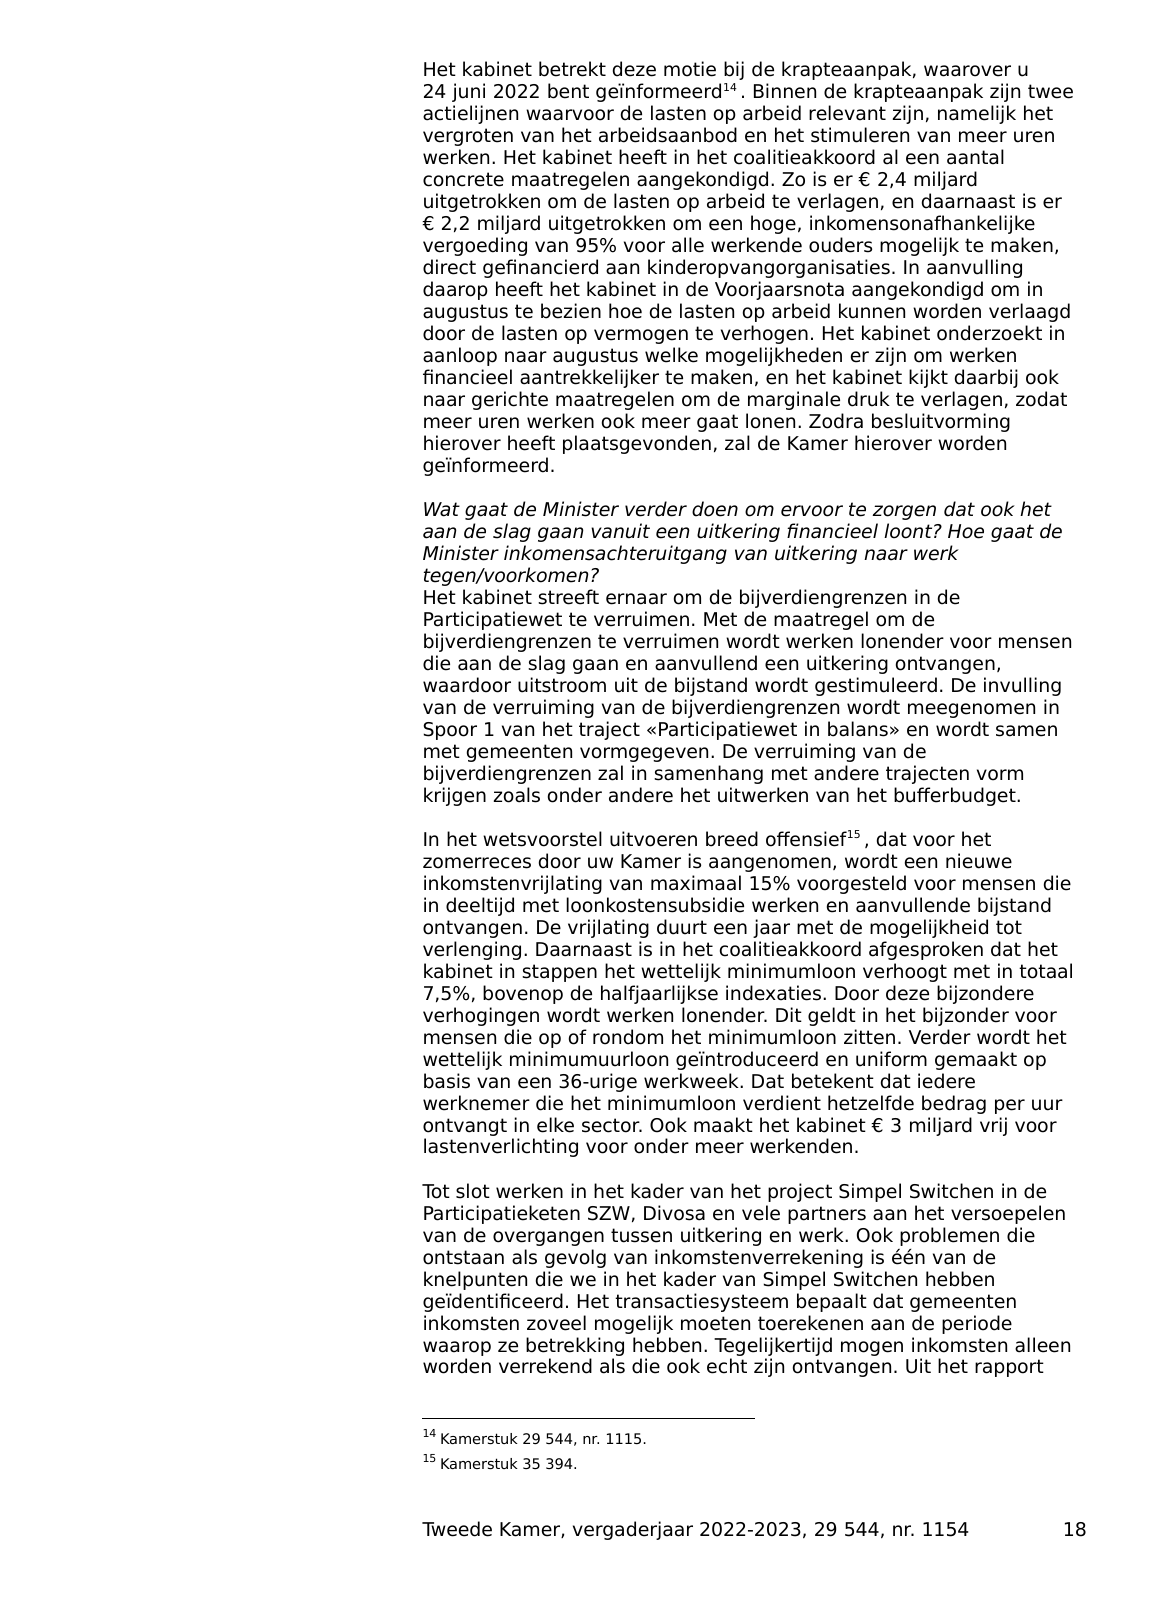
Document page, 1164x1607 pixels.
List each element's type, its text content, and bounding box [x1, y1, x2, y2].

text Kamerstuk 35 394. [422, 1452, 1087, 1474]
text Het kabinet streeft ernaar om de bijverdiengrenzen in de Participatiewet te verruimen. Met de maatregel om de bijverdiengrenzen te verruimen wordt werken lonender voor mensen die aan de slag gaan en aanvullend een uitkering ontvangen, waardoor uitstroom uit de bijstand wordt gestimuleerd. De invulling van de verruiming van de bijverdiengrenzen wordt meegenomen in Spoor 1 van het traject «Participatiewet in balans» en wordt samen met gemeenten vormgegeven. De verruiming van de bijverdiengrenzen zal in samenhang met andere trajecten vorm krijgen zoals onder andere het uitwerken van het bufferbudget. [422, 587, 1087, 807]
text Wat gaat de Minister verder doen om ervoor te zorgen dat ook het aan de slag gaan vanuit een uitkering financieel loont? Hoe gaat de Minister inkomensachteruitgang van uitkering naar werk tegen/voorkomen? [422, 499, 1087, 587]
text Kamerstuk 29 544, nr. 1115. [422, 1427, 1087, 1449]
text Tot slot werken in het kader van het project Simpel Switchen in de Participatieketen SZW, Divosa en vele partners aan het versoepelen van de overgangen tussen uitkering en werk. Ook problemen die ontstaan als gevolg van inkomstenverrekening is één van de knelpunten die we in het kader van Simpel Switchen hebben geïdentificeerd. Het transactiesysteem bepaalt dat gemeenten inkomsten zoveel mogelijk moeten toerekenen aan de periode waarop ze betrekking hebben. Tegelijkertijd mogen inkomsten alleen worden verrekend als die ook echt zijn ontvangen. Uit het rapport [422, 1181, 1087, 1378]
text In het wetsvoorstel uitvoeren breed offensief, dat voor het zomerreces door uw Kamer is aangenomen, wordt een nieuwe inkomstenvrijlating van maximaal 15% voorgesteld voor mensen die in deeltijd met loonkostensubsidie werken en aanvullende bijstand ontvangen. De vrijlating duurt een jaar met de mogelijkheid tot verlenging. Daarnaast is in het coalitieakkoord afgesproken dat het kabinet in stappen het wettelijk minimumloon verhoogt met in totaal 7,5%, bovenop de halfjaarlijkse indexaties. Door deze bijzondere verhogingen wordt werken lonender. Dit geldt in het bijzonder voor mensen die op of rondom het minimumloon zitten. Verder wordt het wettelijk minimumuurloon geïntroduceerd en uniform gemaakt op basis van een 36-urige werkweek. Dat betekent dat iedere werknemer die het minimumloon verdient hetzelfde bedrag per uur ontvangt in elke sector. Ook maakt het kabinet € 3 miljard vrij voor lastenverlichting voor onder meer werkenden. [422, 829, 1087, 1158]
text Het kabinet betrekt deze motie bij de krapteaanpak, waarover u 24 juni 2022 bent geïnformeerd. Binnen de krapteaanpak zijn twee actielijnen waarvoor de lasten op arbeid relevant zijn, namelijk het vergroten van het arbeidsaanbod en het stimuleren van meer uren werken. Het kabinet heeft in het coalitieakkoord al een aantal concrete maatregelen aangekondigd. Zo is er € 2,4 miljard uitgetrokken om de lasten op arbeid te verlagen, en daarnaast is er € 2,2 miljard uitgetrokken om een hoge, inkomensonafhankelijke vergoeding van 95% voor alle werkende ouders mogelijk te maken, direct gefinancierd aan kinderopvangorganisaties. In aanvulling daarop heeft het kabinet in de Voorjaarsnota aangekondigd om in augustus te bezien hoe de lasten op arbeid kunnen worden verlaagd door de lasten op vermogen te verhogen. Het kabinet onderzoekt in aanloop naar augustus welke mogelijkheden er zijn om werken financieel aantrekkelijker te maken, en het kabinet kijkt daarbij ook naar gerichte maatregelen om de marginale druk te verlagen, zodat meer uren werken ook meer gaat lonen. Zodra besluitvorming hierover heeft plaatsgevonden, zal de Kamer hierover worden geïnformeerd. [422, 59, 1087, 477]
